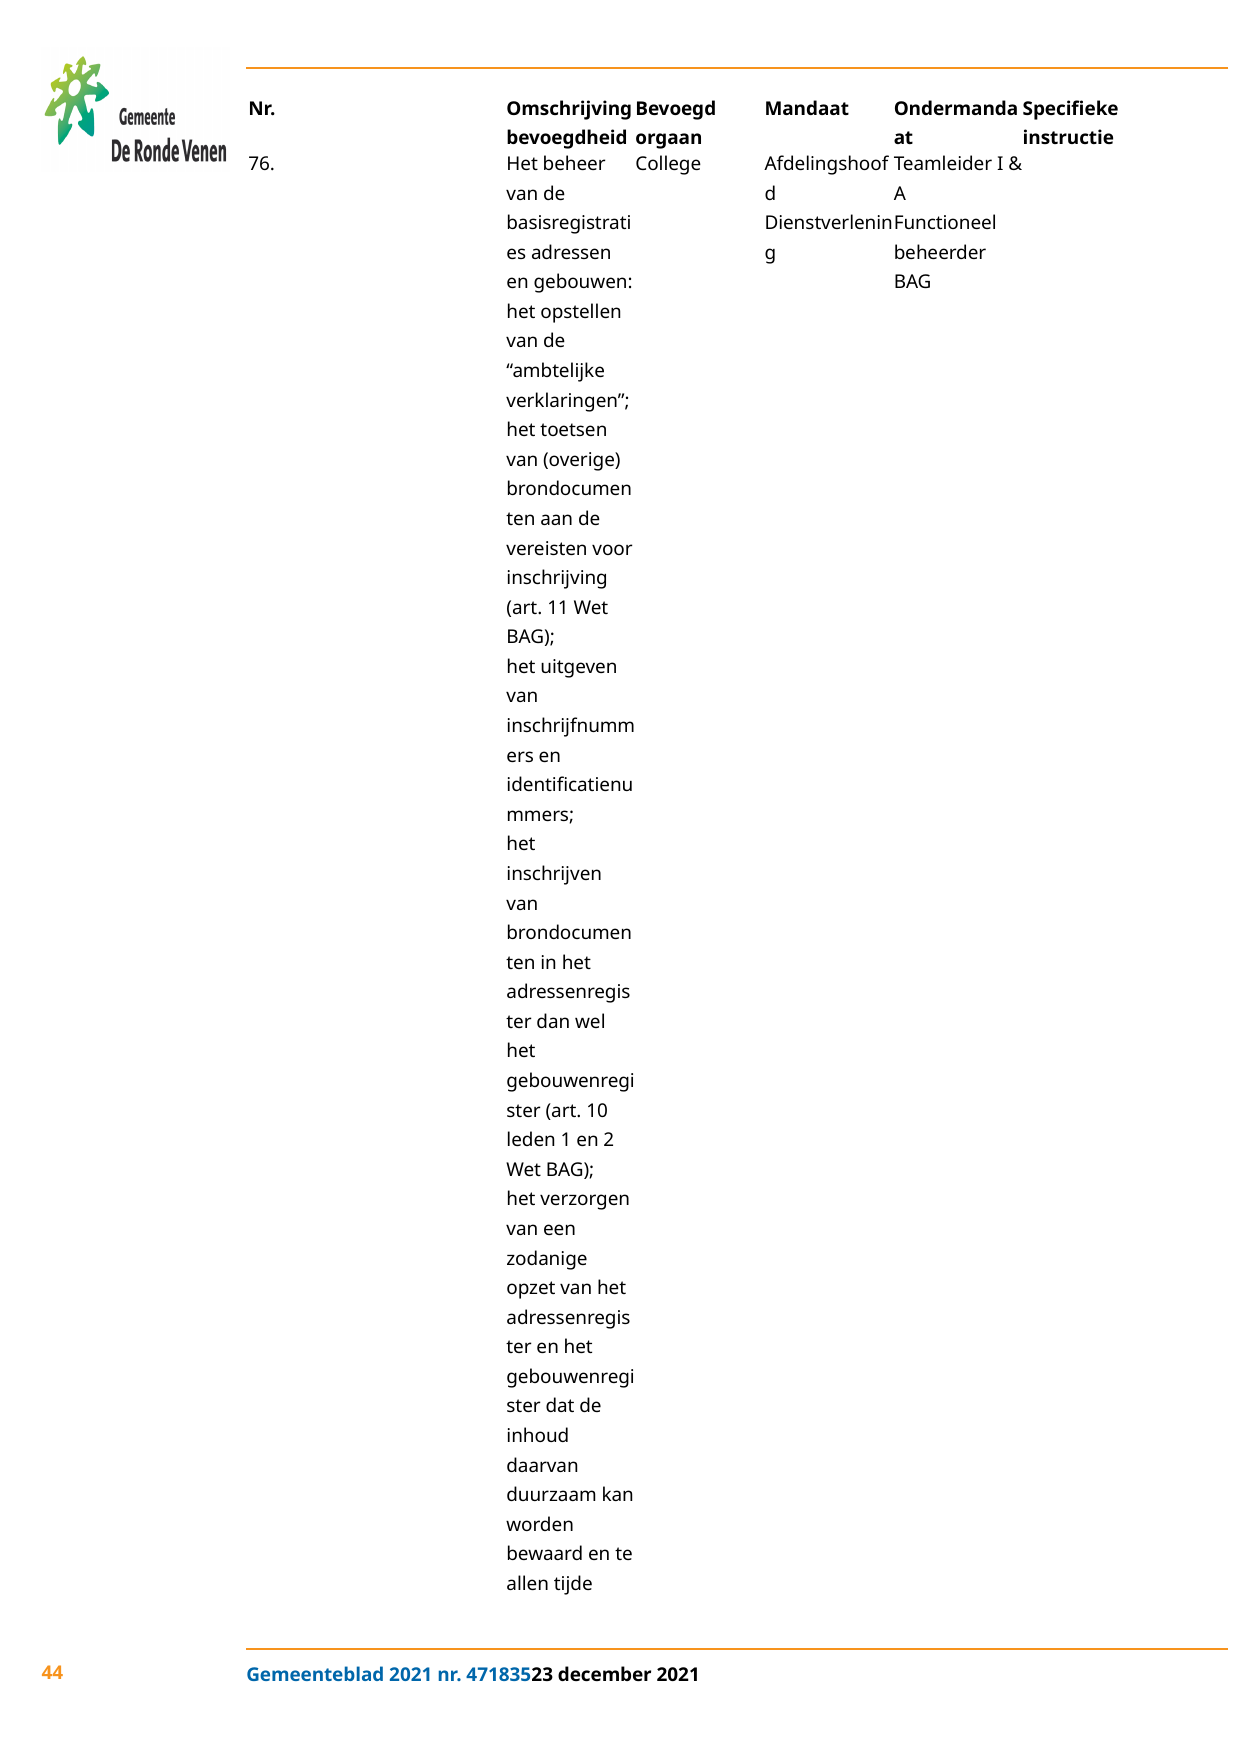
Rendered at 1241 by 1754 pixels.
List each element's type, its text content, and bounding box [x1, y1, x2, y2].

table_header Nr. [248, 95, 506, 150]
picture [41, 47, 231, 172]
table_header Mandaat [764, 95, 893, 150]
table_cell Het beheer van de basisregistraties adressen en gebouwen: het opstellen van de “ambtelijke verklaringen”; het toetsen van (overige) brondocumenten aan de vereisten voor inschrijving (art. 11 Wet BAG); het uitgeven van inschrijfnummers en identificatienummers; het inschrijven van brondocumenten in het adressenregister dan wel het gebouwenregister (art. 10 leden 1 en 2 Wet BAG); het verzorgen van een zodanige opzet van het adressenregister en het gebouwenregister dat de inhoud daarvan duurzaam kan worden bewaard en te allen tijde [506, 150, 635, 1596]
table_cell Teamleider I & A Functioneel beheerder BAG [894, 150, 1022, 1596]
table_cell Afdelingshoofd Dienstverlening [764, 150, 893, 1596]
table_cell College [635, 150, 764, 1596]
table_cell 76. [248, 150, 506, 1596]
table_header Specifieke instructie [1023, 95, 1152, 150]
table_header Bevoegd orgaan [635, 95, 764, 150]
table_header Omschrijving bevoegdheid [506, 95, 635, 150]
table_header Ondermandaat [894, 95, 1022, 150]
table_cell [1023, 150, 1152, 1596]
